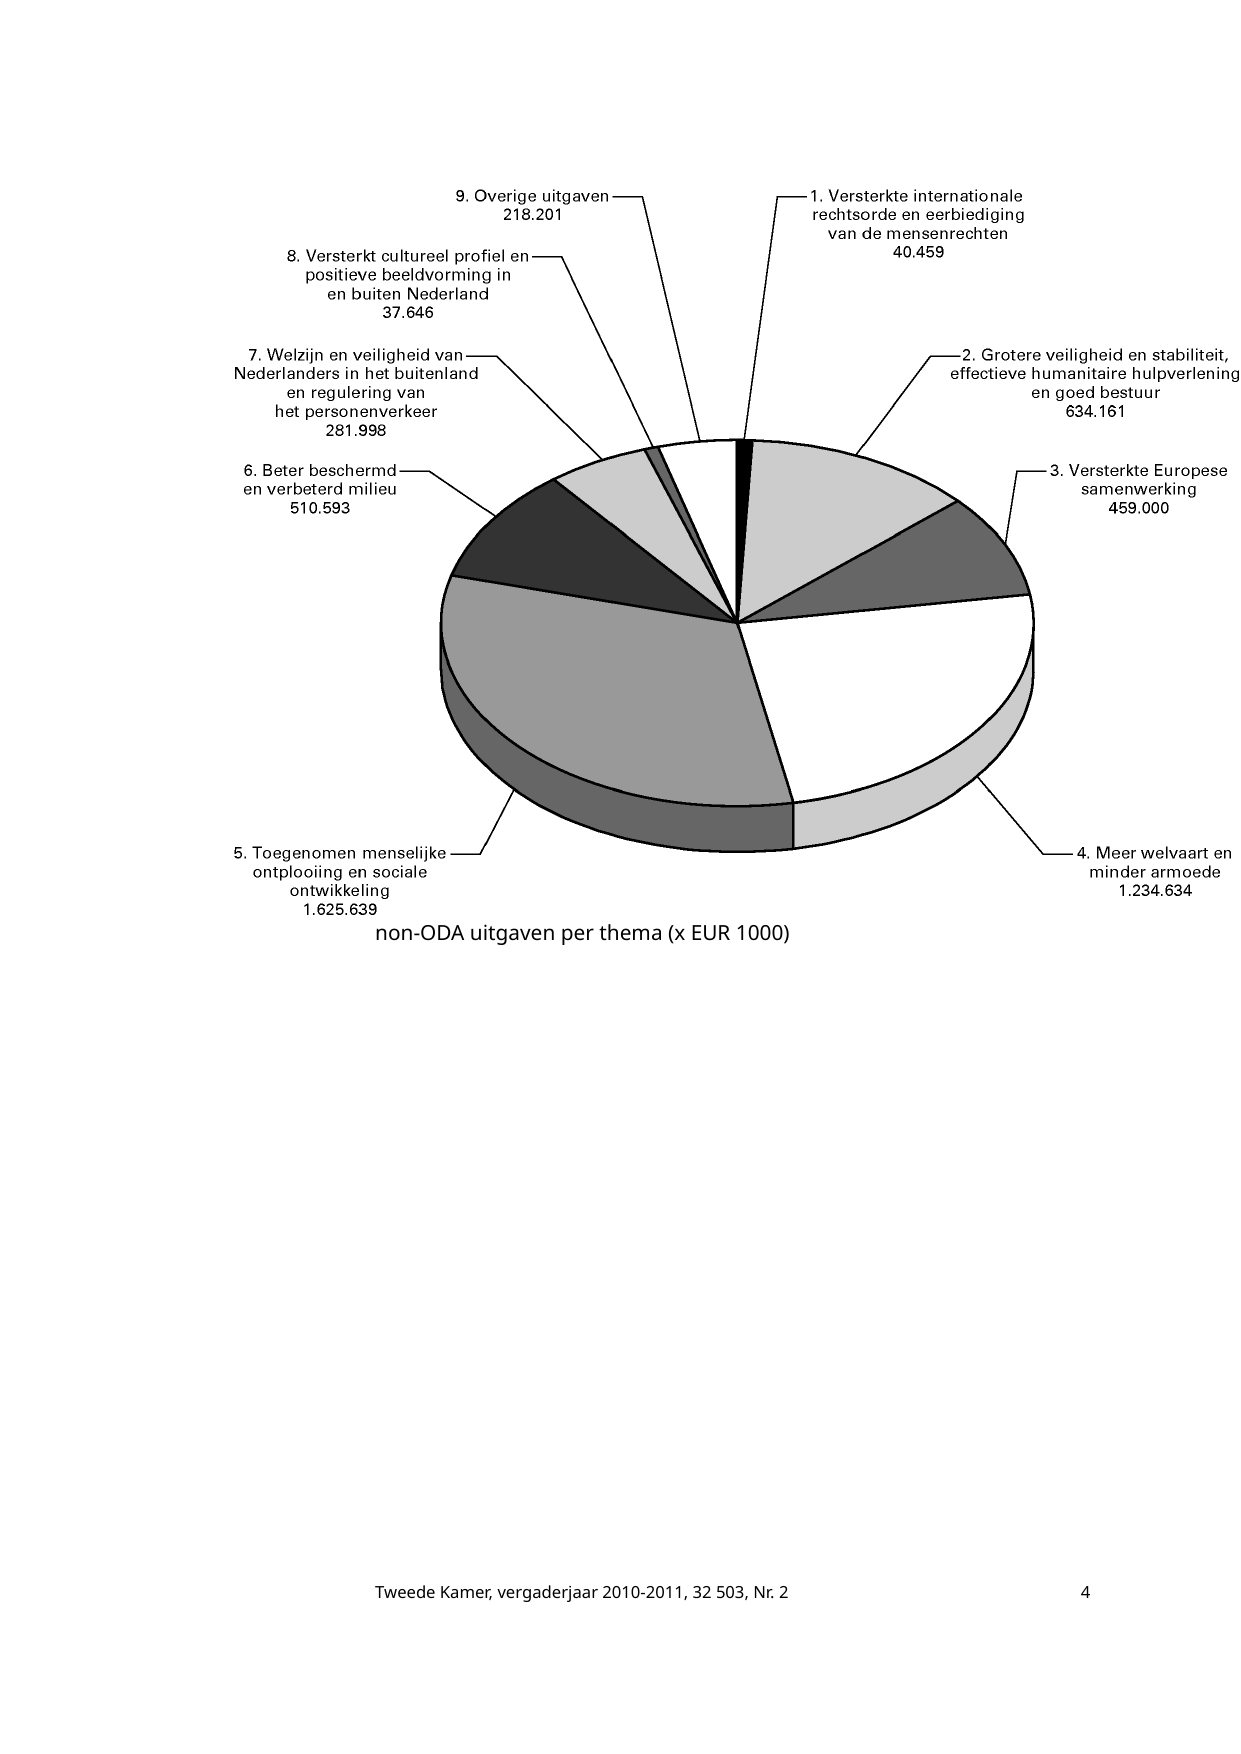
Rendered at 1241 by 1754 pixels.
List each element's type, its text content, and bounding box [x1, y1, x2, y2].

picture [233, 150, 1241, 919]
text non-ODA uitgaven per thema (x EUR 1000) [375, 919, 1090, 947]
